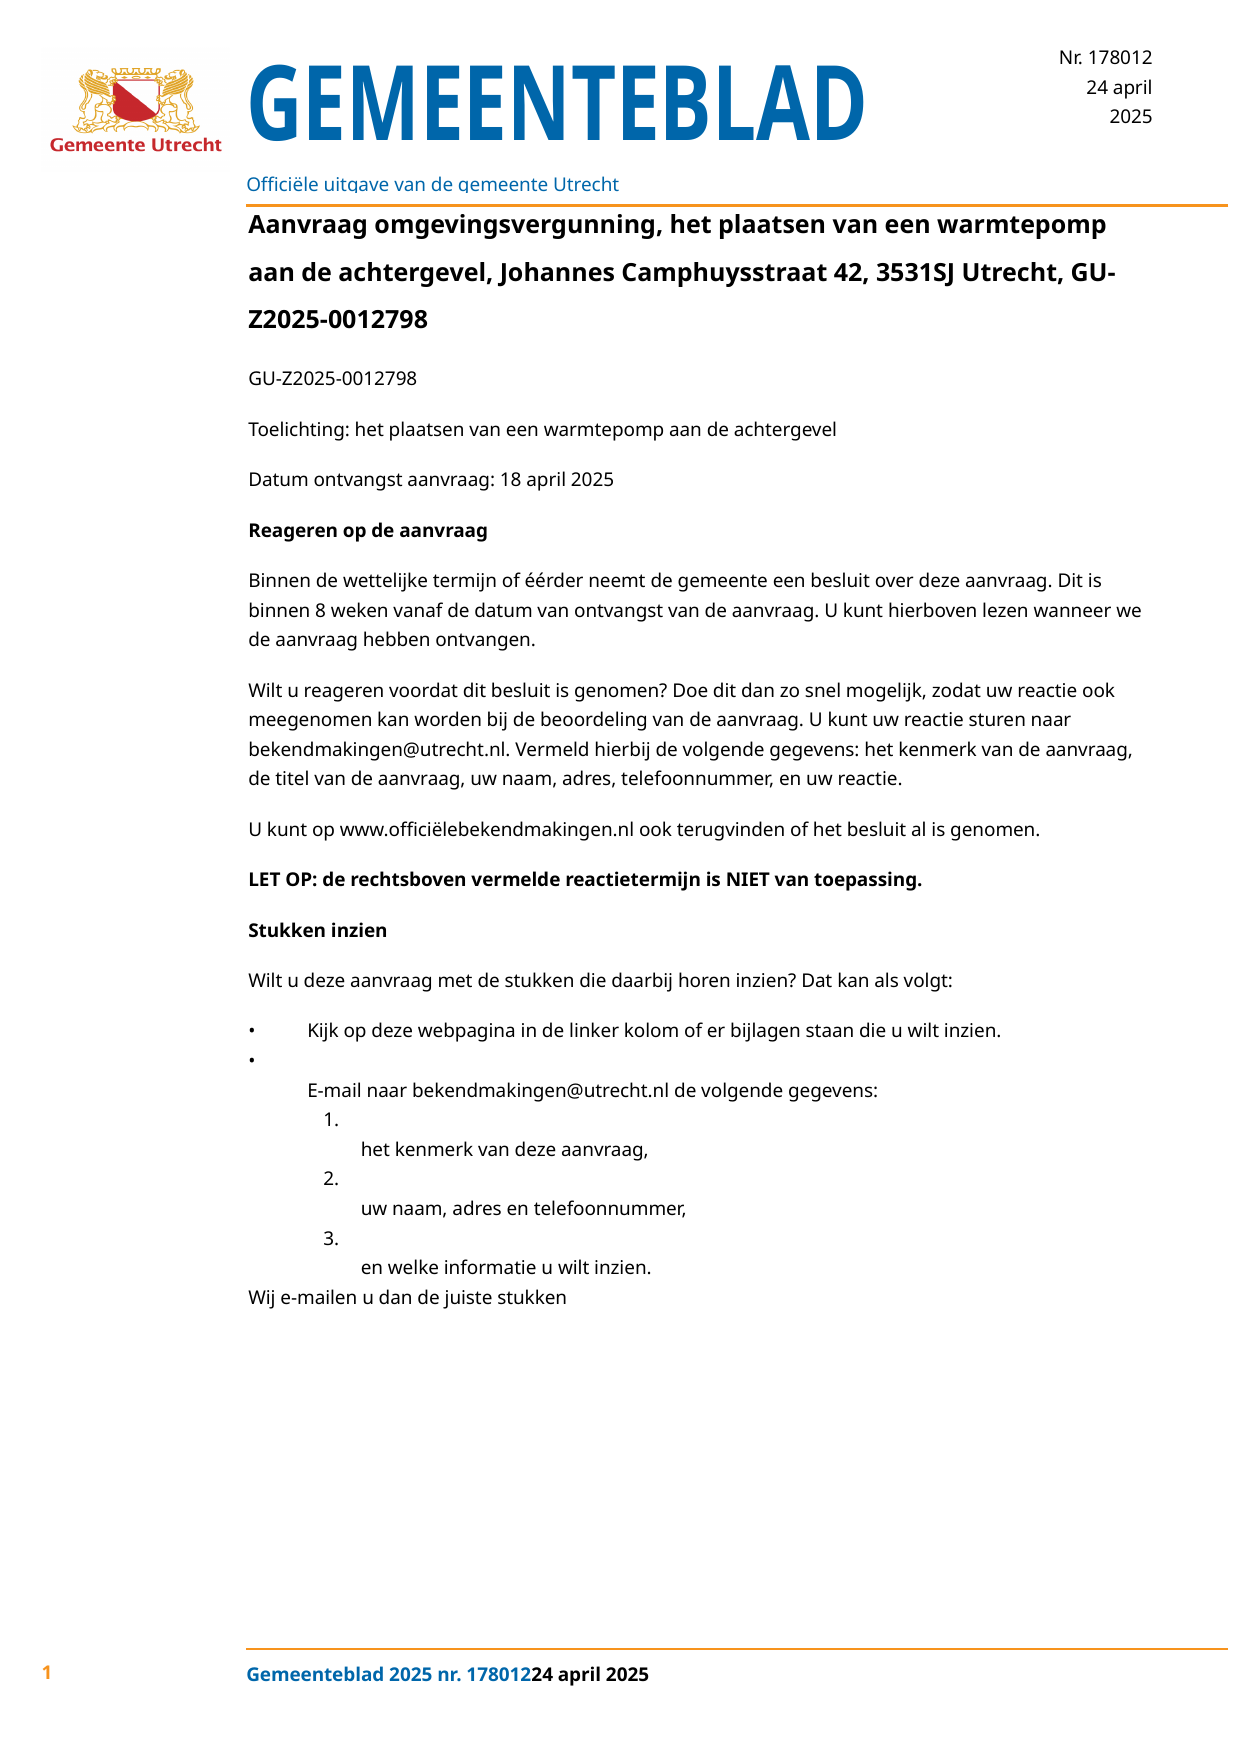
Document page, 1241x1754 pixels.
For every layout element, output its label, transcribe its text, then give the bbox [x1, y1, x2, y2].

list Kijk op deze webpagina in de linker kolom of er bijlagen staan die u wilt inzien. [248, 1018, 1152, 1043]
list en welke informatie u wilt inzien. [323, 1254, 1152, 1280]
picture [41, 47, 231, 172]
text GU-Z2025-0012798 [248, 366, 1152, 391]
list het kenmerk van deze aanvraag, [323, 1136, 1152, 1162]
text Wilt u reageren voordat dit besluit is genomen? Doe dit dan zo snel mogelijk, zodat uw reactie ook meegenomen kan worden bij de beoordeling van de aanvraag. U kunt uw reactie sturen naar bekendmakingen@utrecht.nl. Vermeld hierbij de volgende gegevens: het kenmerk van de aanvraag, de titel van de aanvraag, uw naam, adres, telefoonnummer, en uw reactie. [248, 677, 1152, 791]
text Binnen de wettelijke termijn of éérder neemt de gemeente een besluit over deze aanvraag. Dit is binnen 8 weken vanaf de datum van ontvangst van de aanvraag. U kunt hierboven lezen wanneer we de aanvraag hebben ontvangen. [248, 567, 1152, 652]
text Wilt u deze aanvraag met de stukken die daarbij horen inzien? Dat kan als volgt: [248, 967, 1152, 993]
text Wij e-mailen u dan de juiste stukken [248, 1284, 1152, 1309]
list E-mail naar bekendmakingen@utrecht.nl de volgende gegevens: [248, 1077, 1152, 1102]
text Reageren op de aanvraag [248, 517, 1152, 542]
list uw naam, adres en telefoonnummer, [323, 1195, 1152, 1221]
text Datum ontvangst aanvraag: 18 april 2025 [248, 466, 1152, 492]
text LET OP: de rechtsboven vermelde reactietermijn is NIET van toepassing. [248, 866, 1152, 892]
text U kunt op www.officiëlebekendmakingen.nl ook terugvinden of het besluit al is genomen. [248, 816, 1152, 842]
text Stukken inzien [248, 917, 1152, 942]
text Aanvraag omgevingsvergunning, het plaatsen van een warmtepomp aan de achtergevel, Johannes Camphuysstraat 42, 3531SJ Utrecht, GU-Z2025-0012798 [248, 207, 1152, 336]
text Toelichting: het plaatsen van een warmtepomp aan de achtergevel [248, 416, 1152, 442]
